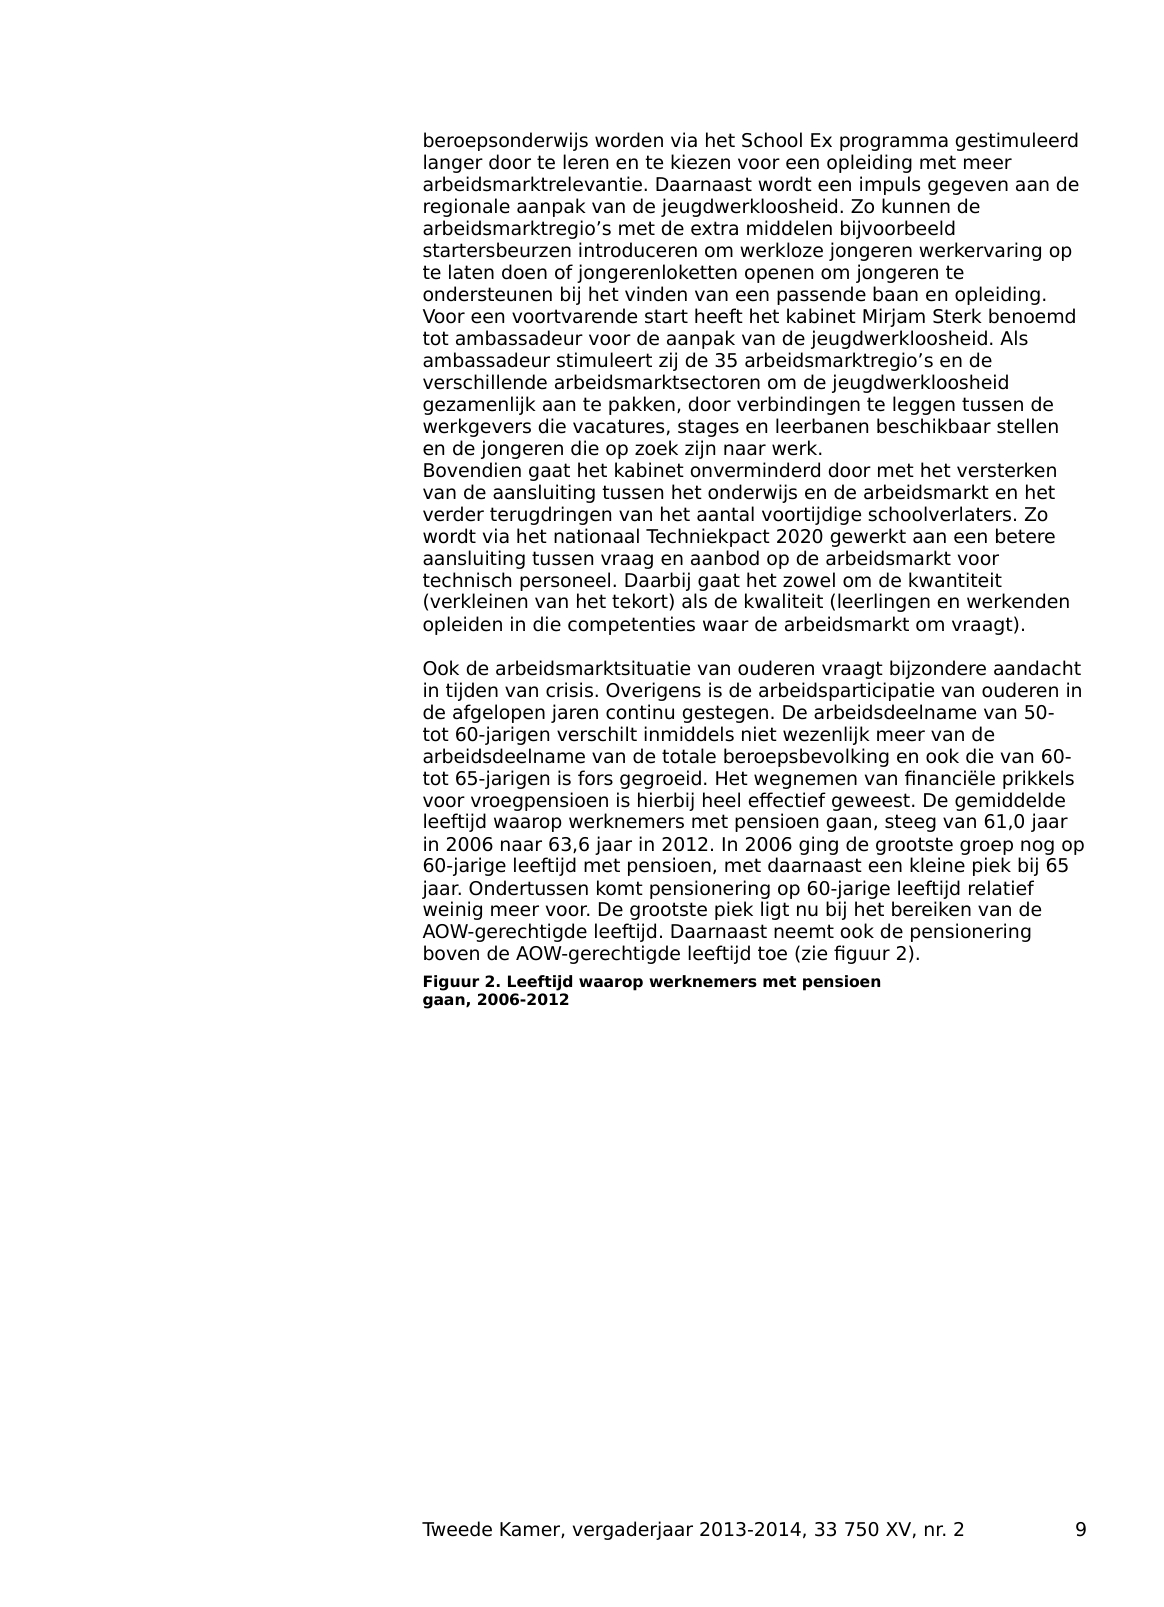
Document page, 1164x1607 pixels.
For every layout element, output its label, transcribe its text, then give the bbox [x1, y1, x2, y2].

text beroepsonderwijs worden via het School Ex programma gestimuleerd langer door te leren en te kiezen voor een opleiding met meer arbeidsmarktrelevantie. Daarnaast wordt een impuls gegeven aan de regionale aanpak van de jeugdwerkloosheid. Zo kunnen de arbeidsmarktregio’s met de extra middelen bijvoorbeeld startersbeurzen introduceren om werkloze jongeren werkervaring op te laten doen of jongerenloketten openen om jongeren te ondersteunen bij het vinden van een passende baan en opleiding. Voor een voortvarende start heeft het kabinet Mirjam Sterk benoemd tot ambassadeur voor de aanpak van de jeugdwerkloosheid. Als ambassadeur stimuleert zij de 35 arbeidsmarktregio’s en de verschillende arbeidsmarktsectoren om de jeugdwerkloosheid gezamenlijk aan te pakken, door verbindingen te leggen tussen de werkgevers die vacatures, stages en leerbanen beschikbaar stellen en de jongeren die op zoek zijn naar werk. [422, 130, 1087, 459]
text Figuur 2. Leeftijd waarop werknemers met pensioen gaan, 2006-2012 [422, 973, 889, 1009]
text Ook de arbeidsmarktsituatie van ouderen vraagt bijzondere aandacht in tijden van crisis. Overigens is de arbeidsparticipatie van ouderen in de afgelopen jaren continu gestegen. De arbeidsdeelname van 50- tot 60-jarigen verschilt inmiddels niet wezenlijk meer van de arbeidsdeelname van de totale beroepsbevolking en ook die van 60- tot 65-jarigen is fors gegroeid. Het wegnemen van financiële prikkels voor vroegpensioen is hierbij heel effectief geweest. De gemiddelde leeftijd waarop werknemers met pensioen gaan, steeg van 61,0 jaar in 2006 naar 63,6 jaar in 2012. In 2006 ging de grootste groep nog op 60-jarige leeftijd met pensioen, met daarnaast een kleine piek bij 65 jaar. Ondertussen komt pensionering op 60-jarige leeftijd relatief weinig meer voor. De grootste piek ligt nu bij het bereiken van de AOW-gerechtigde leeftijd. Daarnaast neemt ook de pensionering boven de AOW-gerechtigde leeftijd toe (zie figuur 2). [422, 658, 1087, 965]
text Bovendien gaat het kabinet onverminderd door met het versterken van de aansluiting tussen het onderwijs en de arbeidsmarkt en het verder terugdringen van het aantal voortijdige schoolverlaters. Zo wordt via het nationaal Techniekpact 2020 gewerkt aan een betere aansluiting tussen vraag en aanbod op de arbeidsmarkt voor technisch personeel. Daarbij gaat het zowel om de kwantiteit (verkleinen van het tekort) als de kwaliteit (leerlingen en werkenden opleiden in die competenties waar de arbeidsmarkt om vraagt). [422, 459, 1087, 635]
